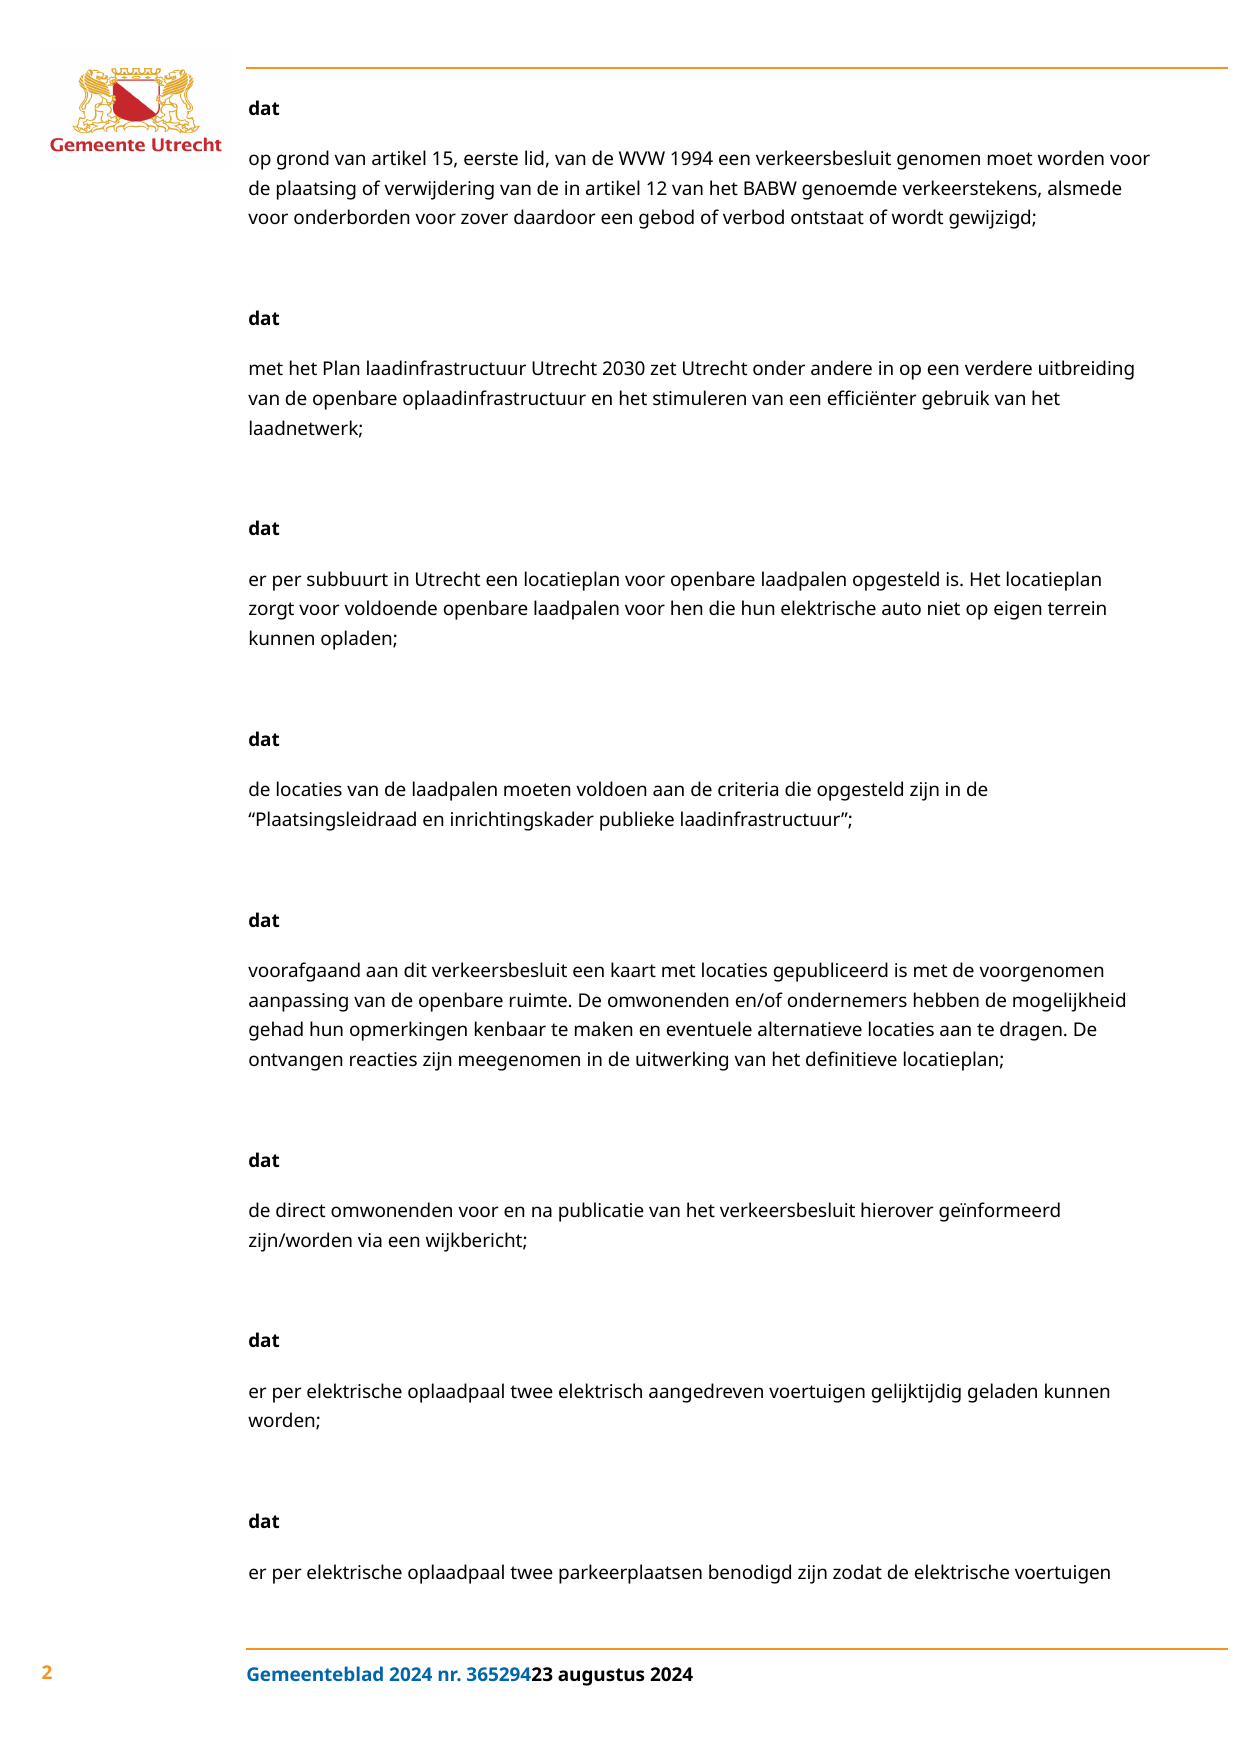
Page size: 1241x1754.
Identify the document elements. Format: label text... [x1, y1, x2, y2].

text voorafgaand aan dit verkeersbesluit een kaart met locaties gepubliceerd is met de voorgenomen aanpassing van de openbare ruimte. De omwonenden en/of ondernemers hebben de mogelijkheid gehad hun opmerkingen kenbaar te maken en eventuele alternatieve locaties aan te dragen. De ontvangen reacties zijn meegenomen in de uitwerking van het definitieve locatieplan; [248, 957, 1152, 1072]
text dat [248, 1147, 1152, 1173]
text dat [248, 726, 1152, 752]
text er per elektrische oplaadpaal twee parkeerplaatsen benodigd zijn zodat de elektrische voertuigen [248, 1559, 1152, 1585]
text er per subbuurt in Utrecht een locatieplan voor openbare laadpalen opgesteld is. Het locatieplan zorgt voor voldoende openbare laadpalen voor hen die hun elektrische auto niet op eigen terrein kunnen opladen; [248, 566, 1152, 651]
text dat [248, 95, 1152, 121]
text met het Plan laadinfrastructuur Utrecht 2030 zet Utrecht onder andere in op een verdere uitbreiding van de openbare oplaadinfrastructuur en het stimuleren van een efficiënter gebruik van het laadnetwerk; [248, 356, 1152, 441]
text de locaties van de laadpalen moeten voldoen aan de criteria die opgesteld zijn in de “Plaatsingsleidraad en inrichtingskader publieke laadinfrastructuur”; [248, 776, 1152, 832]
text er per elektrische oplaadpaal twee elektrisch aangedreven voertuigen gelijktijdig geladen kunnen worden; [248, 1378, 1152, 1433]
text dat [248, 305, 1152, 331]
text de direct omwonenden voor en na publicatie van het verkeersbesluit hierover geïnformeerd zijn/worden via een wijkbericht; [248, 1197, 1152, 1253]
text dat [248, 907, 1152, 933]
text dat [248, 516, 1152, 541]
picture [41, 47, 231, 172]
text op grond van artikel 15, eerste lid, van de WVW 1994 een verkeersbesluit genomen moet worden voor de plaatsing of verwijdering van de in artikel 12 van het BABW genoemde verkeerstekens, alsmede voor onderborden voor zover daardoor een gebod of verbod ontstaat of wordt gewijzigd; [248, 145, 1152, 230]
text dat [248, 1328, 1152, 1353]
text dat [248, 1508, 1152, 1534]
